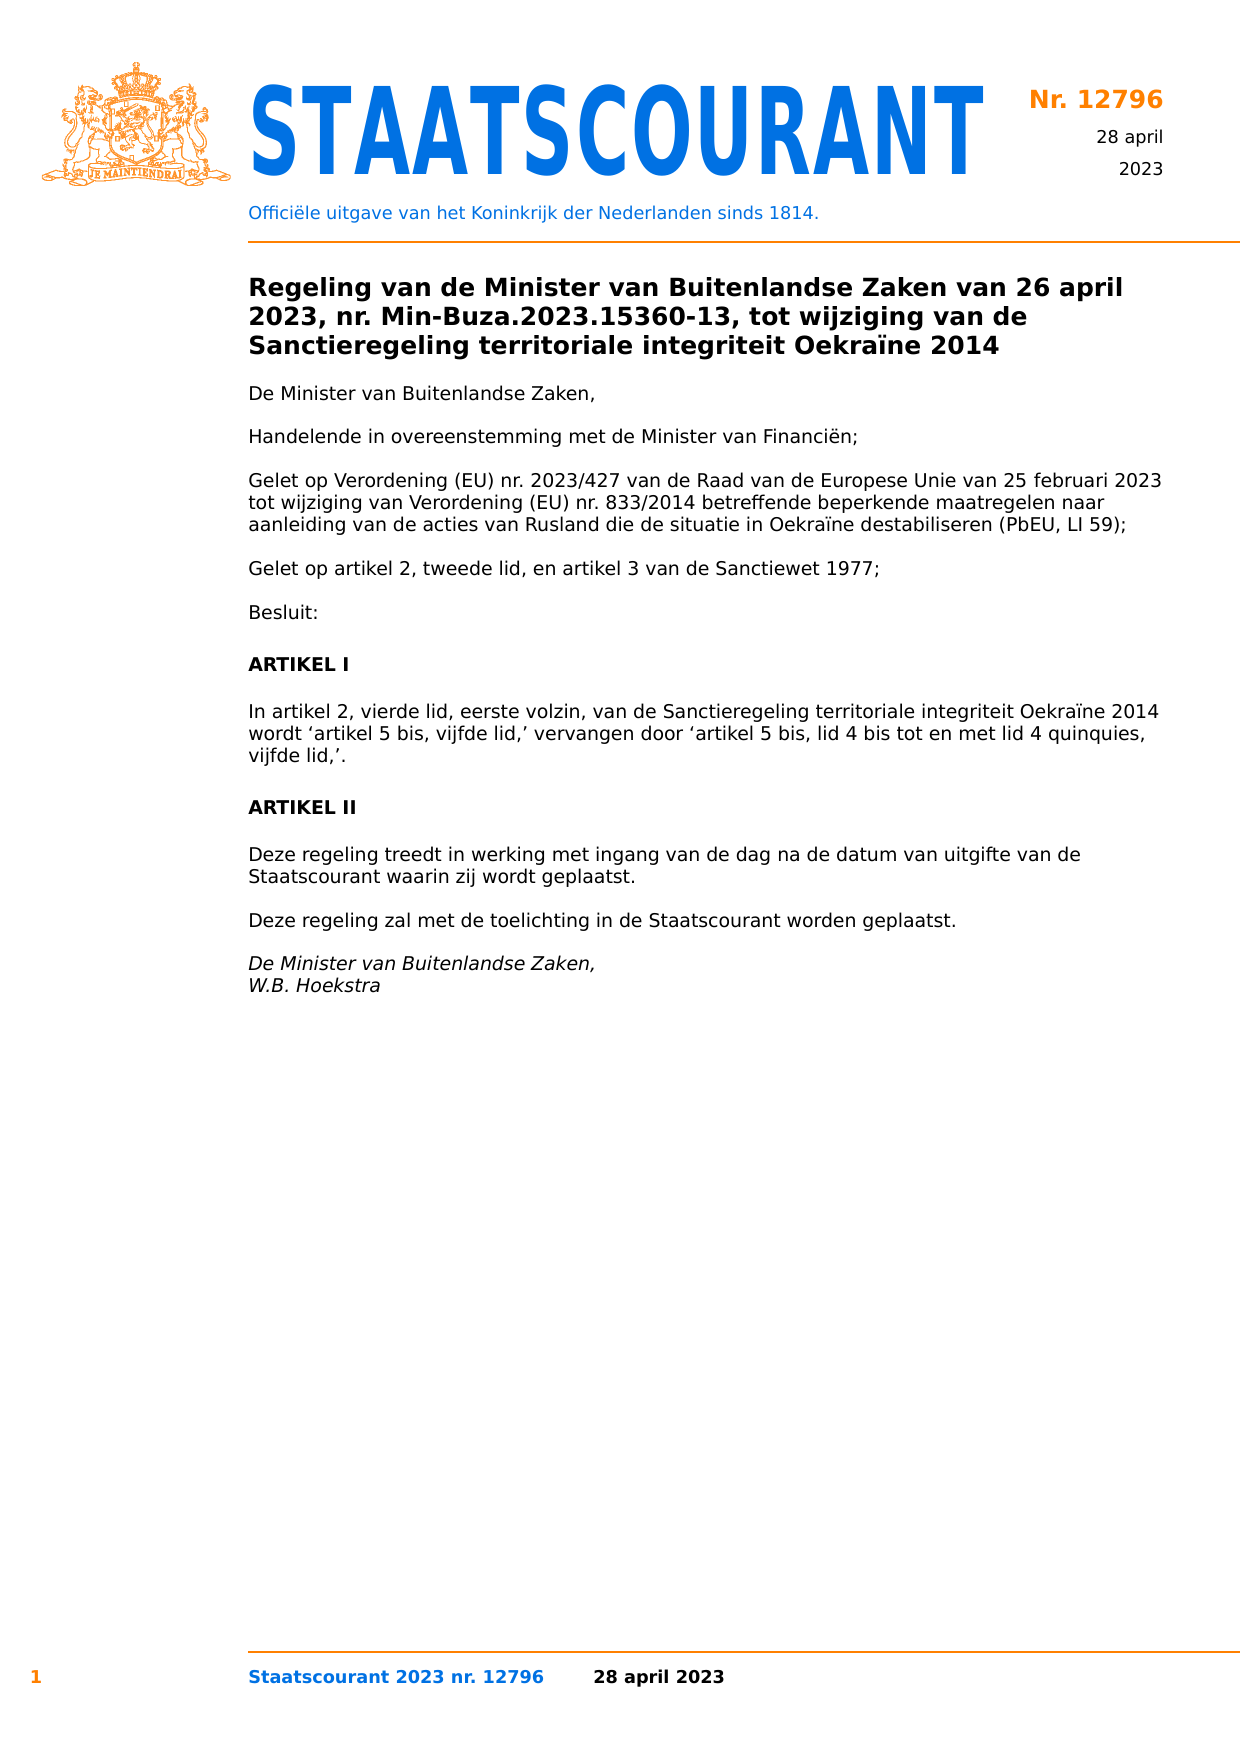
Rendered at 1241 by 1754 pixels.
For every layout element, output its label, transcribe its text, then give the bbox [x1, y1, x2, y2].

subtitle ARTIKEL I [248, 654, 1163, 676]
text Deze regeling treedt in werking met ingang van de dag na de datum van uitgifte van de Staatscourant waarin zij wordt geplaatst. [248, 844, 1163, 888]
text Gelet op Verordening (EU) nr. 2023/427 van de Raad van de Europese Unie van 25 februari 2023 tot wijziging van Verordening (EU) nr. 833/2014 betreffende beperkende maatregelen naar aanleiding van de acties van Rusland die de situatie in Oekraïne destabiliseren (PbEU, LI 59); [248, 470, 1163, 536]
text In artikel 2, vierde lid, eerste volzin, van de Sanctieregeling territoriale integriteit Oekraïne 2014 wordt ‘artikel 5 bis, vijfde lid,’ vervangen door ‘artikel 5 bis, lid 4 bis tot en met lid 4 quinquies, vijfde lid,’. [248, 701, 1163, 767]
subtitle ARTIKEL II [248, 797, 1163, 819]
text Deze regeling zal met de toelichting in de Staatscourant worden geplaatst. [248, 909, 1163, 931]
table_header [25, 62, 248, 241]
subtitle Regeling van de Minister van Buitenlandse Zaken van 26 april 2023, nr. Min-Buza.2023.15360-13, tot wijziging van de Sanctieregeling territoriale integriteit Oekraïne 2014 [248, 273, 1163, 361]
text De Minister van Buitenlandse Zaken, [248, 382, 1163, 404]
text Handelende in overeenstemming met de Minister van Financiën; [248, 426, 1163, 448]
text Besluit: [248, 602, 1163, 624]
table_header STAATSCOURANT [248, 62, 998, 203]
text Gelet op artikel 2, tweede lid, en artikel 3 van de Sanctiewet 1977; [248, 558, 1163, 580]
picture [41, 62, 231, 186]
table_cell Officiële uitgave van het Koninkrijk der Nederlanden sinds 1814. [248, 203, 1240, 241]
table_cell 2023 [998, 153, 1240, 203]
table_cell 28 april [998, 121, 1240, 153]
table_header Nr. 12796 [998, 62, 1240, 121]
text De Minister van Buitenlandse Zaken, W.B. Hoekstra [248, 953, 1163, 997]
